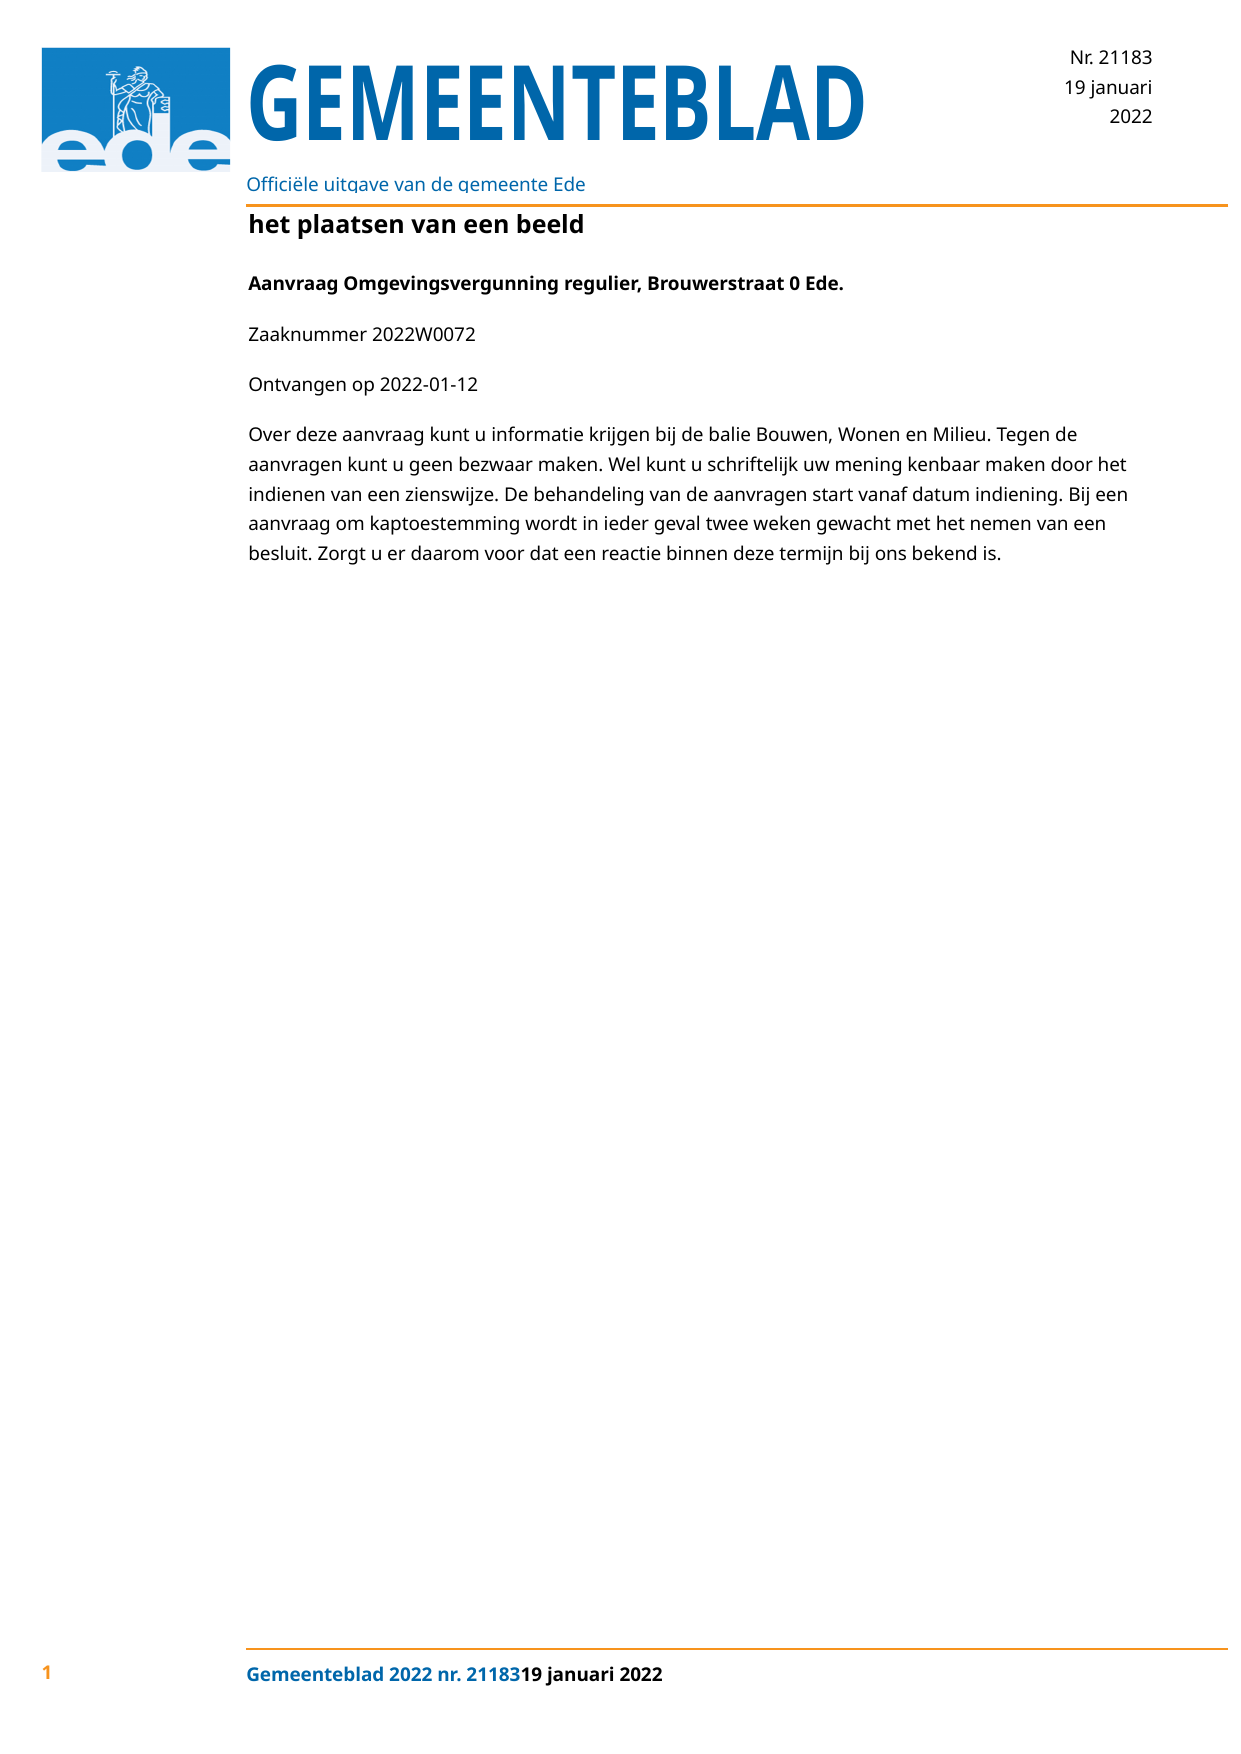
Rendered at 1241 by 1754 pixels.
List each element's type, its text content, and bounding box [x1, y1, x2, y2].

text Ontvangen op 2022-01-12 [248, 371, 1152, 397]
text Aanvraag Omgevingsvergunning regulier, Brouwerstraat 0 Ede. [248, 270, 1152, 296]
text Zaaknummer 2022W0072 [248, 321, 1152, 346]
text Over deze aanvraag kunt u informatie krijgen bij de balie Bouwen, Wonen en Milieu. Tegen de aanvragen kunt u geen bezwaar maken. Wel kunt u schriftelijk uw mening kenbaar maken door het indienen van een zienswijze. De behandeling van de aanvragen start vanaf datum indiening. Bij een aanvraag om kaptoestemming wordt in ieder geval twee weken gewacht met het nemen van een besluit. Zorgt u er daarom voor dat een reactie binnen deze termijn bij ons bekend is. [248, 422, 1152, 566]
text het plaatsen van een beeld [248, 207, 1152, 241]
picture [41, 47, 231, 172]
